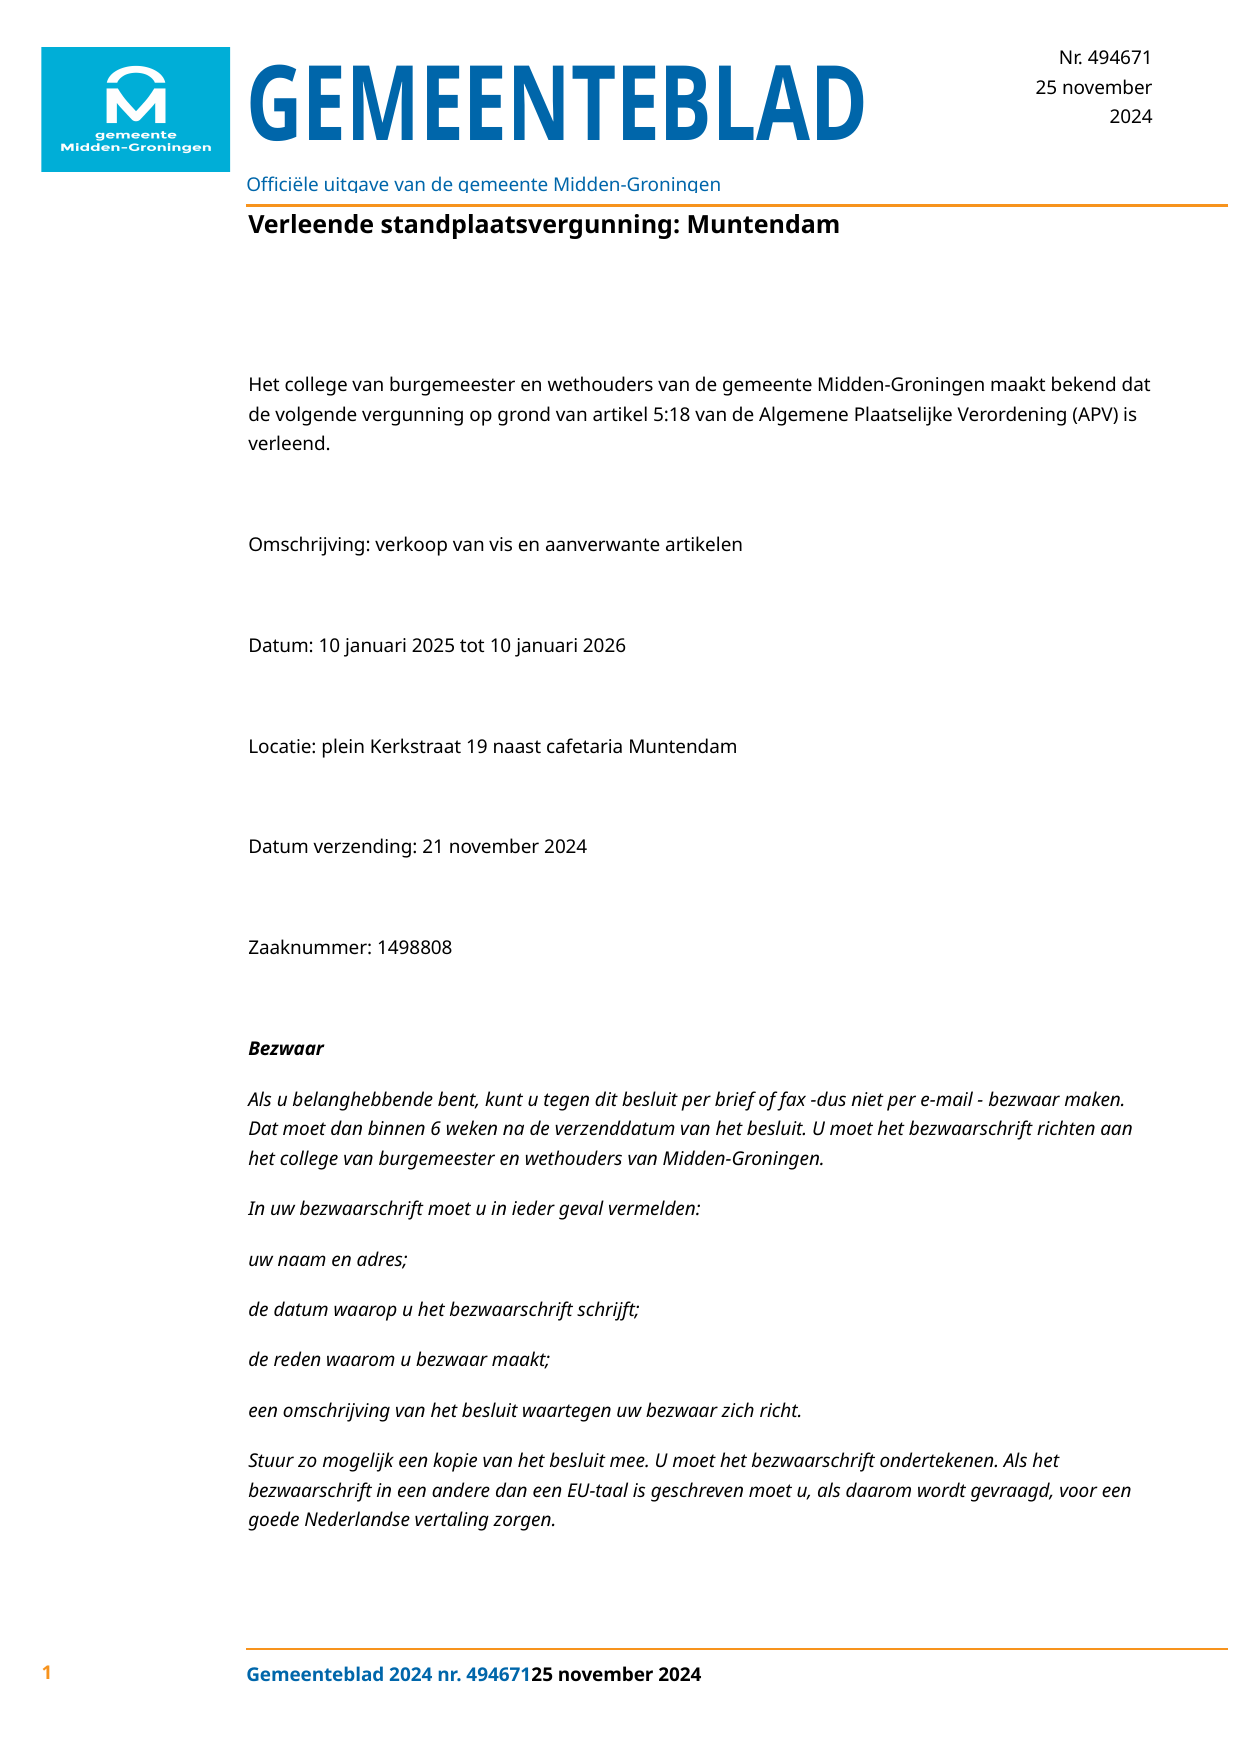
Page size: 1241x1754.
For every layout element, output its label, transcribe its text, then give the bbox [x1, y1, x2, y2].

picture [184, 146, 190, 153]
text Zaaknummer: 1498808 [248, 934, 1152, 960]
text In uw bezwaarschrift moet u in ieder geval vermelden: [248, 1195, 1152, 1221]
text Verleende standplaatsvergunning: Muntendam [248, 207, 1152, 241]
text Bezwaar [248, 1035, 1152, 1061]
text Stuur zo mogelijk een kopie van het besluit mee. U moet het bezwaarschrift ondertekenen. Als het bezwaarschrift in een andere dan een EU-taal is geschreven moet u, als daarom wordt gevraagd, voor een goede Nederlandse vertaling zorgen. [248, 1447, 1152, 1532]
picture [107, 89, 165, 122]
text uw naam en adres; [248, 1246, 1152, 1271]
text de datum waarop u het bezwaarschrift schrijft; [248, 1296, 1152, 1322]
text Datum: 10 januari 2025 tot 10 januari 2026 [248, 632, 1152, 658]
text Omschrijving: verkoop van vis en aanverwante artikelen [248, 531, 1152, 557]
text een omschrijving van het besluit waartegen uw bezwaar zich richt. [248, 1397, 1152, 1423]
text de reden waarom u bezwaar maakt; [248, 1347, 1152, 1372]
text Als u belanghebbende bent, kunt u tegen dit besluit per brief of fax -dus niet per e-mail - bezwaar maken. Dat moet dan binnen 6 weken na de verzenddatum van het besluit. U moet het bezwaarschrift richten aan het college van burgemeester en wethouders van Midden-Groningen. [248, 1086, 1152, 1171]
picture [108, 66, 164, 82]
text Het college van burgemeester en wethouders van de gemeente Midden-Groningen maakt bekend dat de volgende vergunning op grond van artikel 5:18 van de Algemene Plaatselijke Verordening (APV) is verleend. [248, 371, 1152, 456]
text Datum verzending: 21 november 2024 [248, 834, 1152, 859]
text Locatie: plein Kerkstraat 19 naast cafetaria Muntendam [248, 733, 1152, 758]
